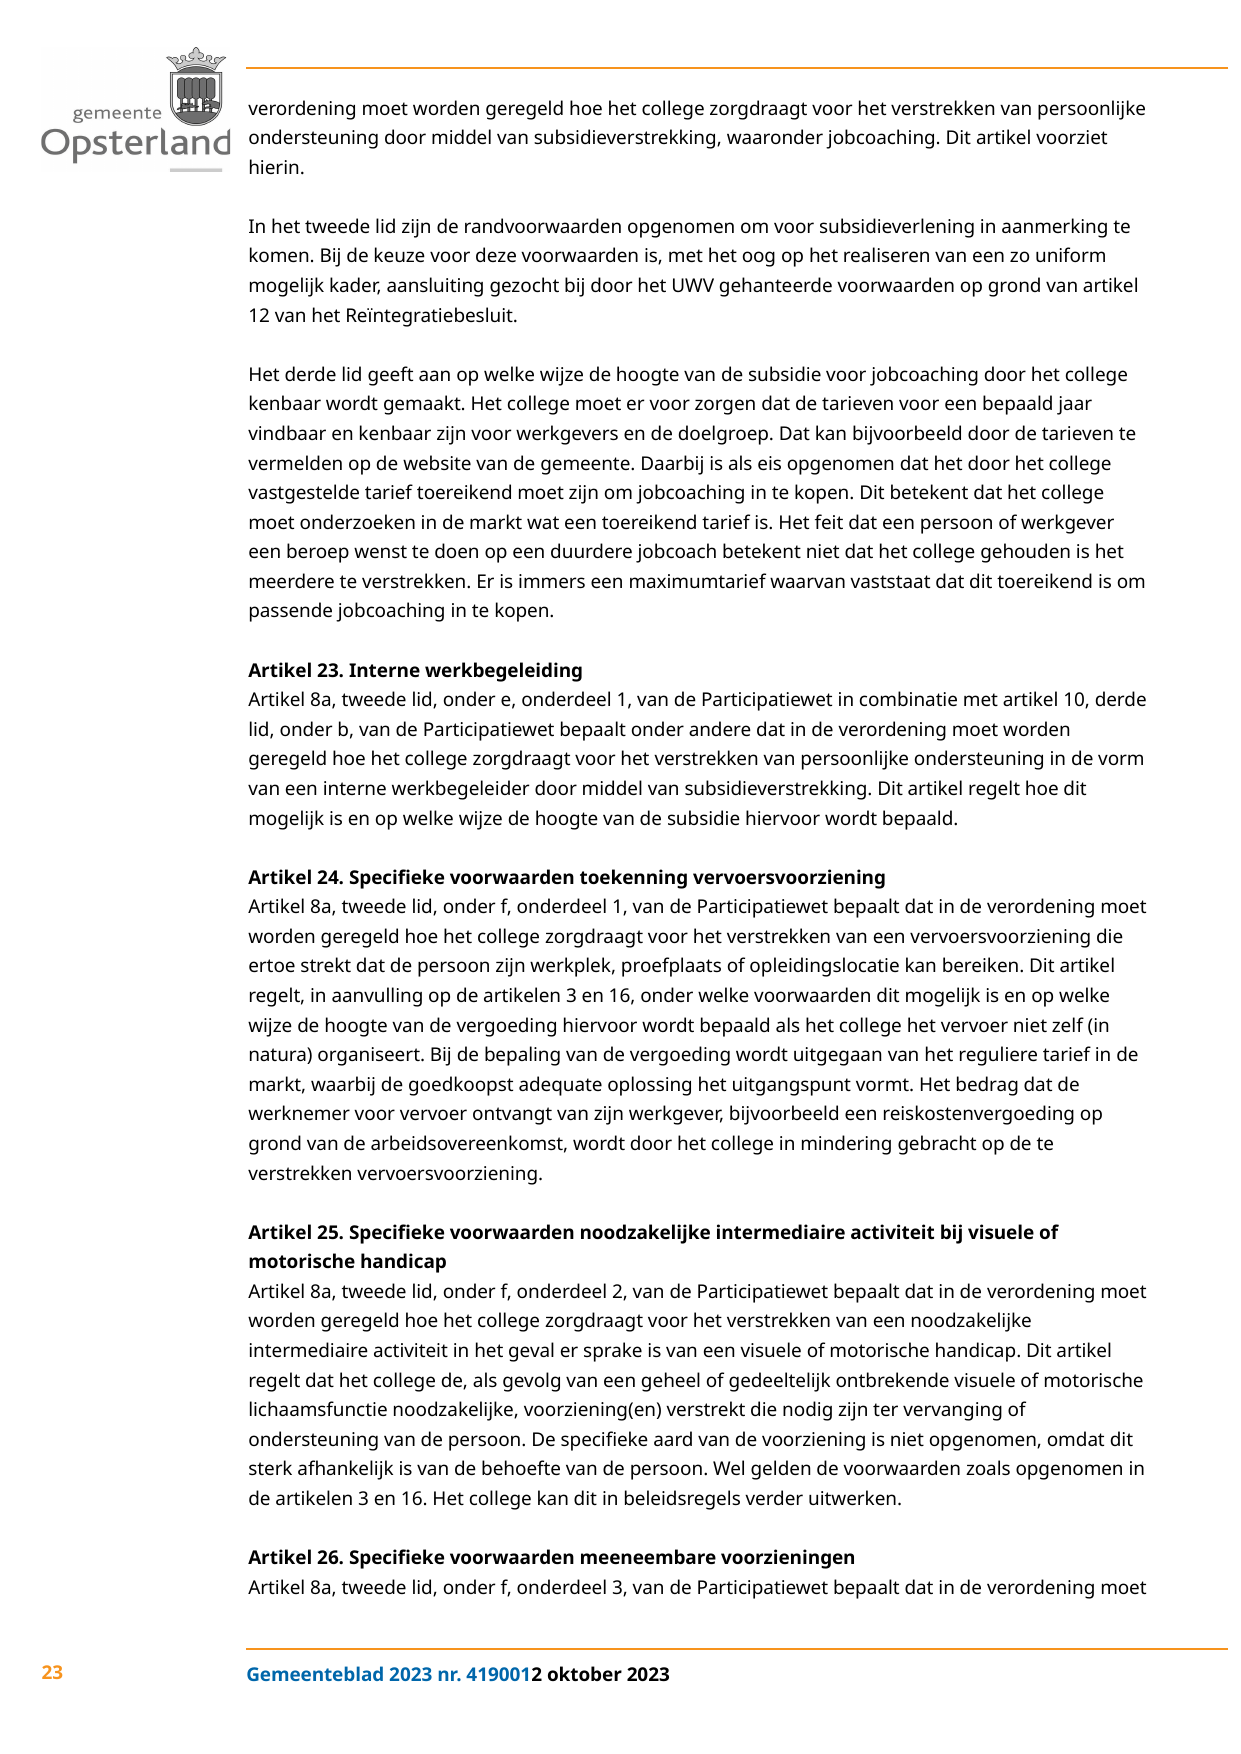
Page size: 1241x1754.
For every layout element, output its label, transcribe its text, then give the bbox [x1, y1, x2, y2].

text Artikel 8a, tweede lid, onder f, onderdeel 2, van de Participatiewet bepaalt dat in de verordening moet worden geregeld hoe het college zorgdraagt voor het verstrekken van een noodzakelijke intermediaire activiteit in het geval er sprake is van een visuele of motorische handicap. Dit artikel regelt dat het college de, als gevolg van een geheel of gedeeltelijk ontbrekende visuele of motorische lichaamsfunctie noodzakelijke, voorziening(en) verstrekt die nodig zijn ter vervanging of ondersteuning van de persoon. De specifieke aard van de voorziening is niet opgenomen, omdat dit sterk afhankelijk is van de behoefte van de persoon. Wel gelden de voorwaarden zoals opgenomen in de artikelen 3 en 16. Het college kan dit in beleidsregels verder uitwerken. [248, 1278, 1152, 1511]
text Artikel 8a, tweede lid, onder e, onderdeel 1, van de Participatiewet in combinatie met artikel 10, derde lid, onder b, van de Participatiewet bepaalt onder andere dat in de verordening moet worden geregeld hoe het college zorgdraagt voor het verstrekken van persoonlijke ondersteuning in de vorm van een interne werkbegeleider door middel van subsidieverstrekking. Dit artikel regelt hoe dit mogelijk is en op welke wijze de hoogte van de subsidie hiervoor wordt bepaald. [248, 686, 1152, 831]
text Artikel 8a, tweede lid, onder f, onderdeel 1, van de Participatiewet bepaalt dat in de verordening moet worden geregeld hoe het college zorgdraagt voor het verstrekken van een vervoersvoorziening die ertoe strekt dat de persoon zijn werkplek, proefplaats of opleidingslocatie kan bereiken. Dit artikel regelt, in aanvulling op de artikelen 3 en 16, onder welke voorwaarden dit mogelijk is en op welke wijze de hoogte van de vergoeding hiervoor wordt bepaald als het college het vervoer niet zelf (in natura) organiseert. Bij de bepaling van de vergoeding wordt uitgegaan van het reguliere tarief in de markt, waarbij de goedkoopst adequate oplossing het uitgangspunt vormt. Het bedrag dat de werknemer voor vervoer ontvangt van zijn werkgever, bijvoorbeeld een reiskostenvergoeding op grond van de arbeidsovereenkomst, wordt door het college in mindering gebracht op de te verstrekken vervoersvoorziening. [248, 893, 1152, 1186]
text In het tweede lid zijn de randvoorwaarden opgenomen om voor subsidieverlening in aanmerking te komen. Bij de keuze voor deze voorwaarden is, met het oog op het realiseren van een zo uniform mogelijk kader, aansluiting gezocht bij door het UWV gehanteerde voorwaarden op grond van artikel 12 van het Reïntegratiebesluit. [248, 213, 1152, 328]
picture [41, 47, 231, 172]
text Het derde lid geeft aan op welke wijze de hoogte van de subsidie voor jobcoaching door het college kenbaar wordt gemaakt. Het college moet er voor zorgen dat de tarieven voor een bepaald jaar vindbaar en kenbaar zijn voor werkgevers en de doelgroep. Dat kan bijvoorbeeld door de tarieven te vermelden op de website van de gemeente. Daarbij is als eis opgenomen dat het door het college vastgestelde tarief toereikend moet zijn om jobcoaching in te kopen. Dit betekent dat het college moet onderzoeken in de markt wat een toereikend tarief is. Het feit dat een persoon of werkgever een beroep wenst te doen op een duurdere jobcoach betekent niet dat het college gehouden is het meerdere te verstrekken. Er is immers een maximumtarief waarvan vaststaat dat dit toereikend is om passende jobcoaching in te kopen. [248, 361, 1152, 623]
text verordening moet worden geregeld hoe het college zorgdraagt voor het verstrekken van persoonlijke ondersteuning door middel van subsidieverstrekking, waaronder jobcoaching. Dit artikel voorziet hierin. [248, 95, 1152, 180]
text Artikel 25. Specifieke voorwaarden noodzakelijke intermediaire activiteit bij visuele of motorische handicap [248, 1219, 1152, 1274]
text Artikel 26. Specifieke voorwaarden meeneembare voorzieningen [248, 1544, 1152, 1570]
text Artikel 24. Specifieke voorwaarden toekenning vervoersvoorziening [248, 864, 1152, 890]
text Artikel 8a, tweede lid, onder f, onderdeel 3, van de Participatiewet bepaalt dat in de verordening moet [248, 1574, 1152, 1600]
text Artikel 23. Interne werkbegeleiding [248, 657, 1152, 683]
